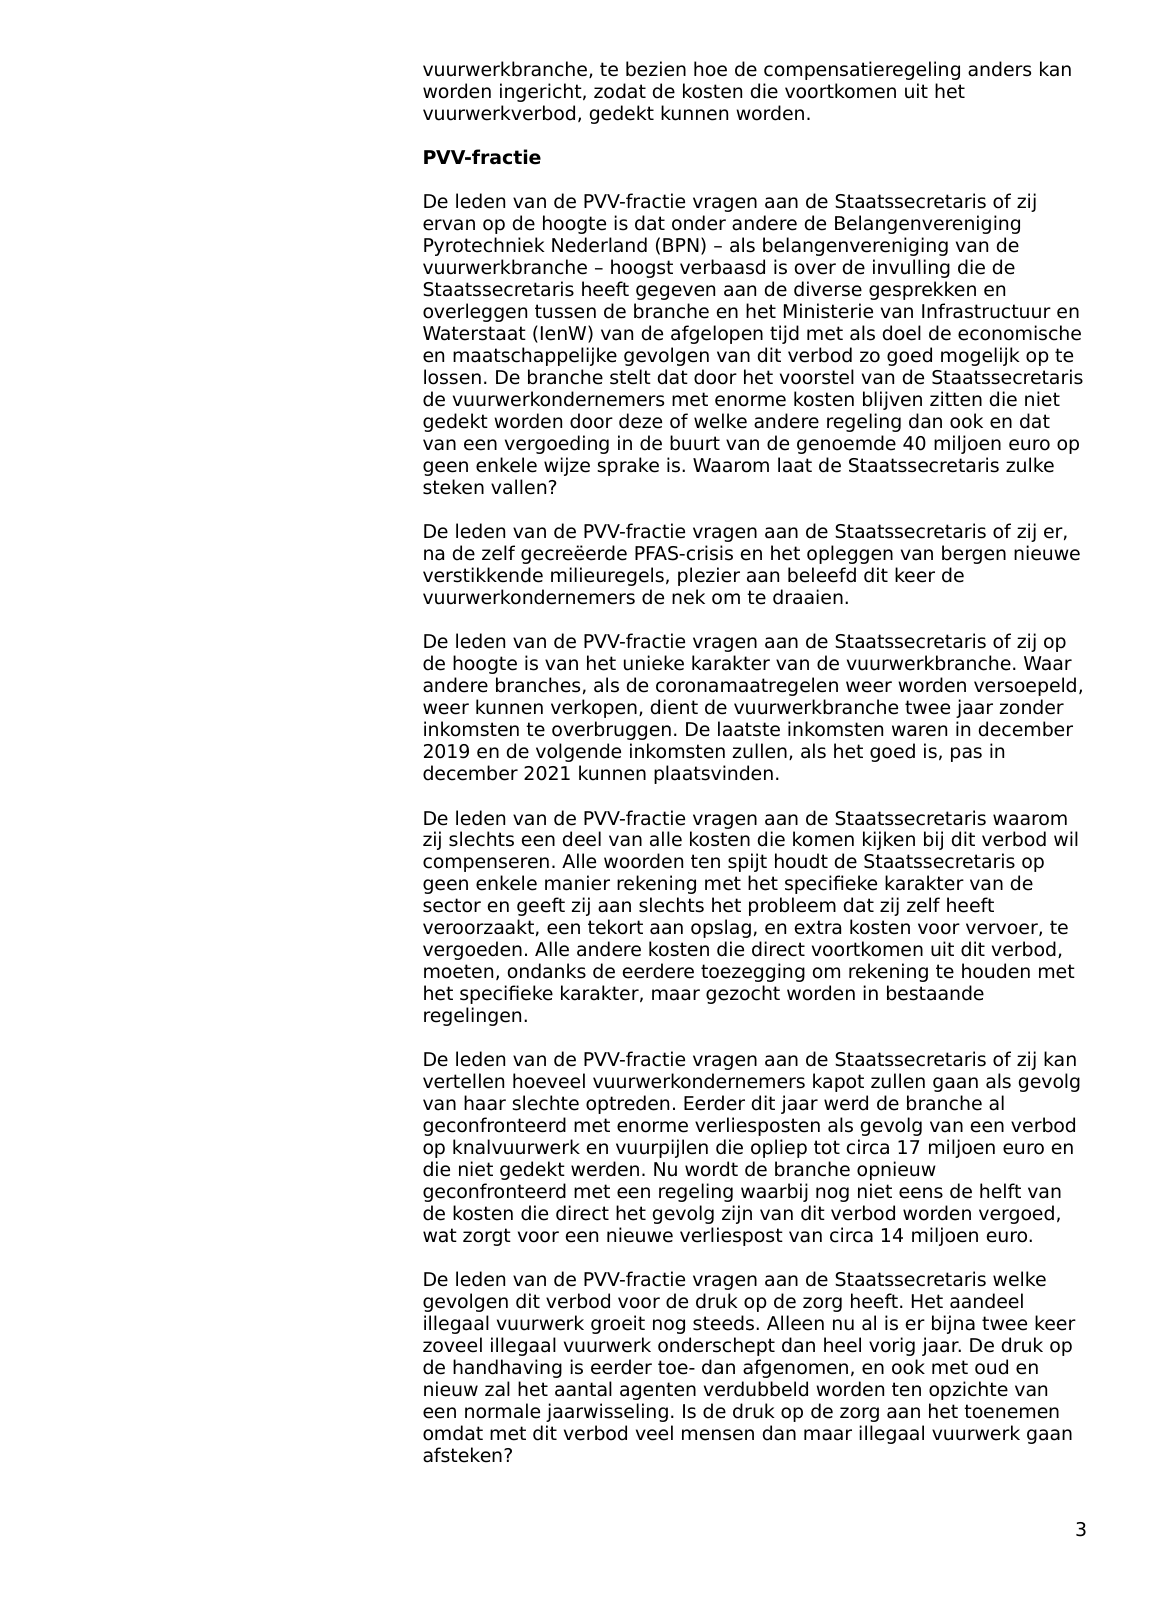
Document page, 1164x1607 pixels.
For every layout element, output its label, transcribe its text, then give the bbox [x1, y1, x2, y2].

subtitle PVV-fractie [422, 147, 1087, 169]
text De leden van de PVV-fractie vragen aan de Staatssecretaris of zij op de hoogte is van het unieke karakter van de vuurwerkbranche. Waar andere branches, als de coronamaatregelen weer worden versoepeld, weer kunnen verkopen, dient de vuurwerkbranche twee jaar zonder inkomsten te overbruggen. De laatste inkomsten waren in december 2019 en de volgende inkomsten zullen, als het goed is, pas in december 2021 kunnen plaatsvinden. [422, 631, 1087, 785]
text De leden van de PVV-fractie vragen aan de Staatssecretaris of zij ervan op de hoogte is dat onder andere de Belangenvereniging Pyrotechniek Nederland (BPN) – als belangenvereniging van de vuurwerkbranche – hoogst verbaasd is over de invulling die de Staatssecretaris heeft gegeven aan de diverse gesprekken en overleggen tussen de branche en het Ministerie van Infrastructuur en Waterstaat (IenW) van de afgelopen tijd met als doel de economische en maatschappelijke gevolgen van dit verbod zo goed mogelijk op te lossen. De branche stelt dat door het voorstel van de Staatssecretaris de vuurwerkondernemers met enorme kosten blijven zitten die niet gedekt worden door deze of welke andere regeling dan ook en dat van een vergoeding in de buurt van de genoemde 40 miljoen euro op geen enkele wijze sprake is. Waarom laat de Staatssecretaris zulke steken vallen? [422, 191, 1087, 499]
text De leden van de PVV-fractie vragen aan de Staatssecretaris welke gevolgen dit verbod voor de druk op de zorg heeft. Het aandeel illegaal vuurwerk groeit nog steeds. Alleen nu al is er bijna twee keer zoveel illegaal vuurwerk onderschept dan heel vorig jaar. De druk op de handhaving is eerder toe- dan afgenomen, en ook met oud en nieuw zal het aantal agenten verdubbeld worden ten opzichte van een normale jaarwisseling. Is de druk op de zorg aan het toenemen omdat met dit verbod veel mensen dan maar illegaal vuurwerk gaan afsteken? [422, 1269, 1087, 1467]
text De leden van de PVV-fractie vragen aan de Staatssecretaris of zij kan vertellen hoeveel vuurwerkondernemers kapot zullen gaan als gevolg van haar slechte optreden. Eerder dit jaar werd de branche al geconfronteerd met enorme verliesposten als gevolg van een verbod op knalvuurwerk en vuurpijlen die opliep tot circa 17 miljoen euro en die niet gedekt werden. Nu wordt de branche opnieuw geconfronteerd met een regeling waarbij nog niet eens de helft van de kosten die direct het gevolg zijn van dit verbod worden vergoed, wat zorgt voor een nieuwe verliespost van circa 14 miljoen euro. [422, 1049, 1087, 1247]
text De leden van de PVV-fractie vragen aan de Staatssecretaris of zij er, na de zelf gecreëerde PFAS-crisis en het opleggen van bergen nieuwe verstikkende milieuregels, plezier aan beleefd dit keer de vuurwerkondernemers de nek om te draaien. [422, 521, 1087, 609]
text vuurwerkbranche, te bezien hoe de compensatieregeling anders kan worden ingericht, zodat de kosten die voortkomen uit het vuurwerkverbod, gedekt kunnen worden. [422, 59, 1087, 125]
text De leden van de PVV-fractie vragen aan de Staatssecretaris waarom zij slechts een deel van alle kosten die komen kijken bij dit verbod wil compenseren. Alle woorden ten spijt houdt de Staatssecretaris op geen enkele manier rekening met het specifieke karakter van de sector en geeft zij aan slechts het probleem dat zij zelf heeft veroorzaakt, een tekort aan opslag, en extra kosten voor vervoer, te vergoeden. Alle andere kosten die direct voortkomen uit dit verbod, moeten, ondanks de eerdere toezegging om rekening te houden met het specifieke karakter, maar gezocht worden in bestaande regelingen. [422, 807, 1087, 1027]
